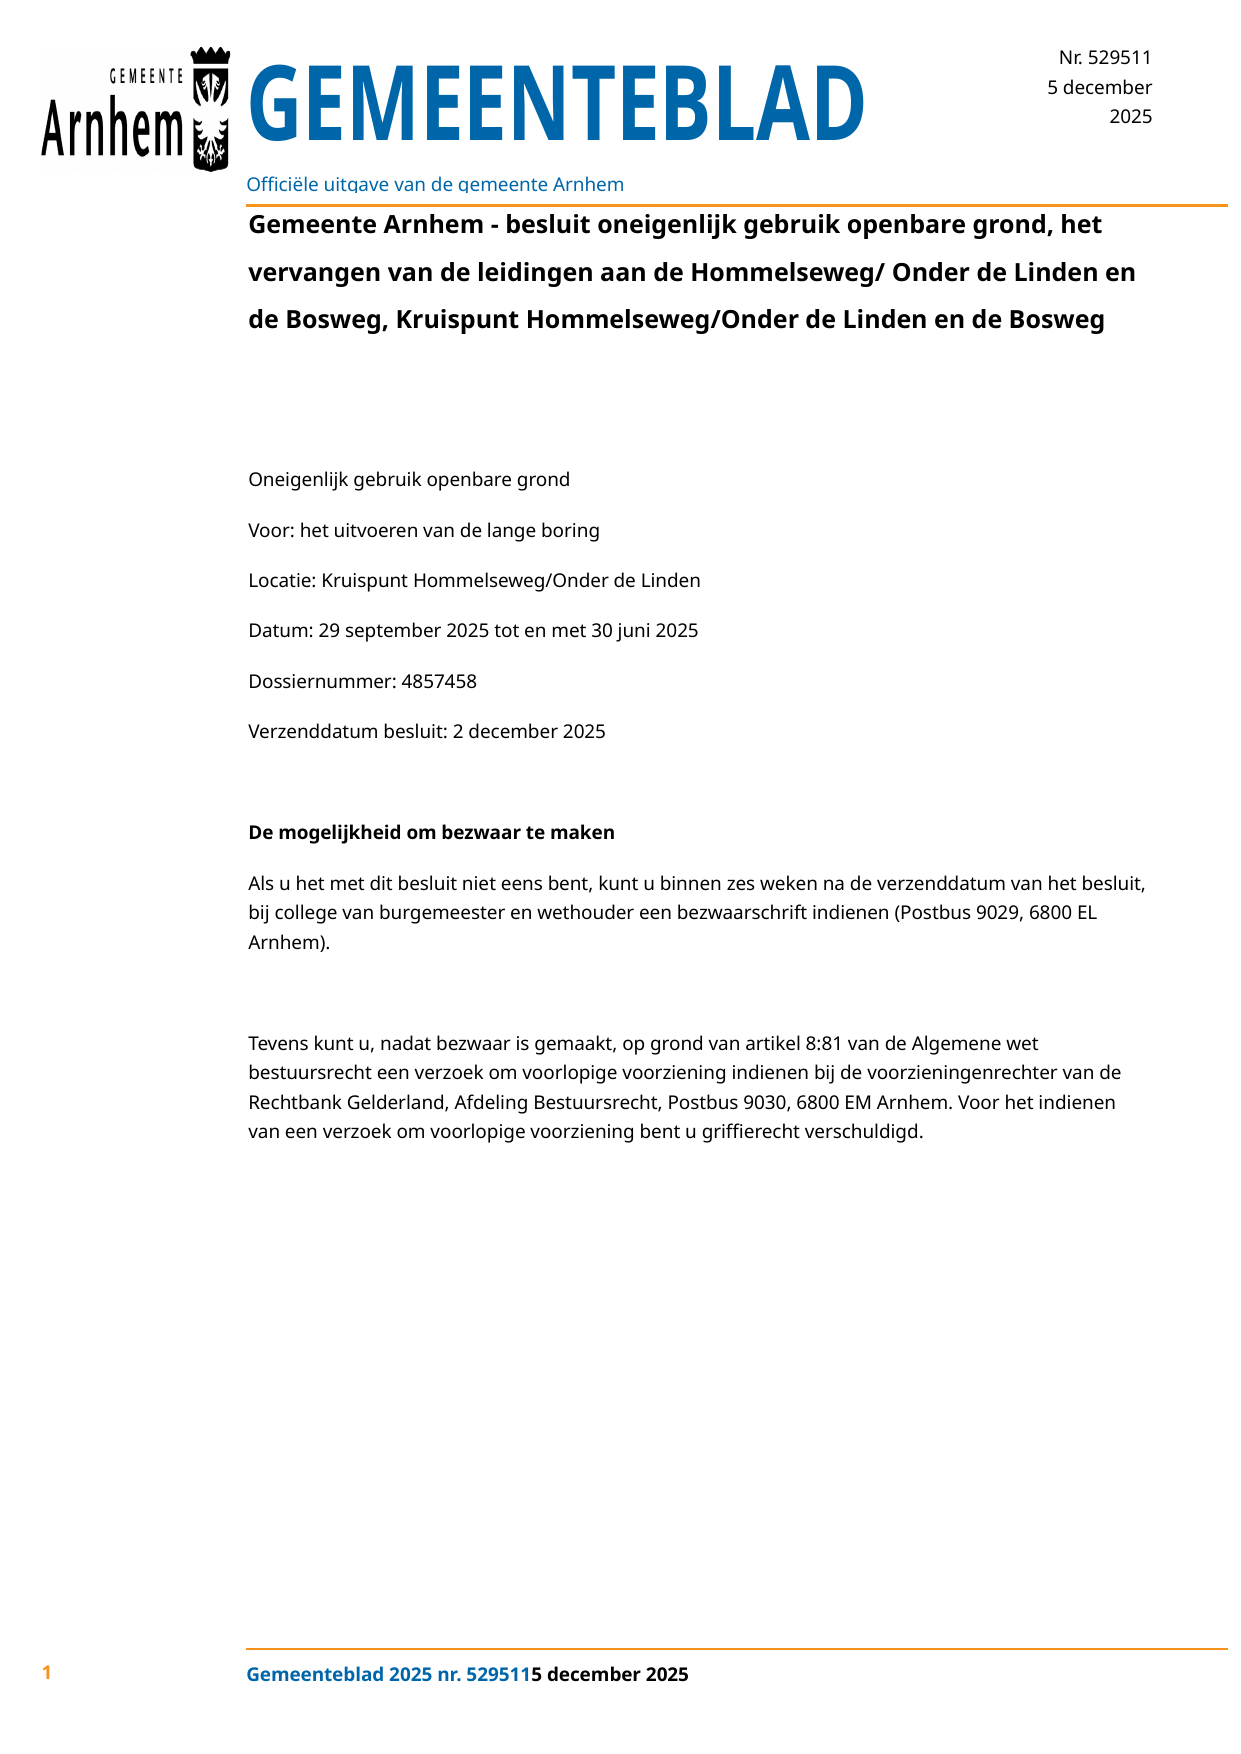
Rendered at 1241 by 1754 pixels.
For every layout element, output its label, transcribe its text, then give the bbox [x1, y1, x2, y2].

text Tevens kunt u, nadat bezwaar is gemaakt, op grond van artikel 8:81 van de Algemene wet bestuursrecht een verzoek om voorlopige voorziening indienen bij de voorzieningenrechter van de Rechtbank Gelderland, Afdeling Bestuursrecht, Postbus 9030, 6800 EM Arnhem. Voor het indienen van een verzoek om voorlopige voorziening bent u griffierecht verschuldigd. [248, 1030, 1152, 1144]
text Voor: het uitvoeren van de lange boring [248, 517, 1152, 542]
text Als u het met dit besluit niet eens bent, kunt u binnen zes weken na de verzenddatum van het besluit, bij college van burgemeester en wethouder een bezwaarschrift indienen (Postbus 9029, 6800 EL Arnhem). [248, 870, 1152, 954]
text Dossiernummer: 4857458 [248, 668, 1152, 694]
text Verzenddatum besluit: 2 december 2025 [248, 718, 1152, 744]
picture [41, 47, 231, 172]
text Locatie: Kruispunt Hommelseweg/Onder de Linden [248, 567, 1152, 593]
text Gemeente Arnhem - besluit oneigenlijk gebruik openbare grond, het vervangen van de leidingen aan de Hommelseweg/ Onder de Linden en de Bosweg, Kruispunt Hommelseweg/Onder de Linden en de Bosweg [248, 207, 1152, 336]
text De mogelijkheid om bezwaar te maken [248, 819, 1152, 845]
text Datum: 29 september 2025 tot en met 30 juni 2025 [248, 618, 1152, 643]
text Oneigenlijk gebruik openbare grond [248, 466, 1152, 492]
